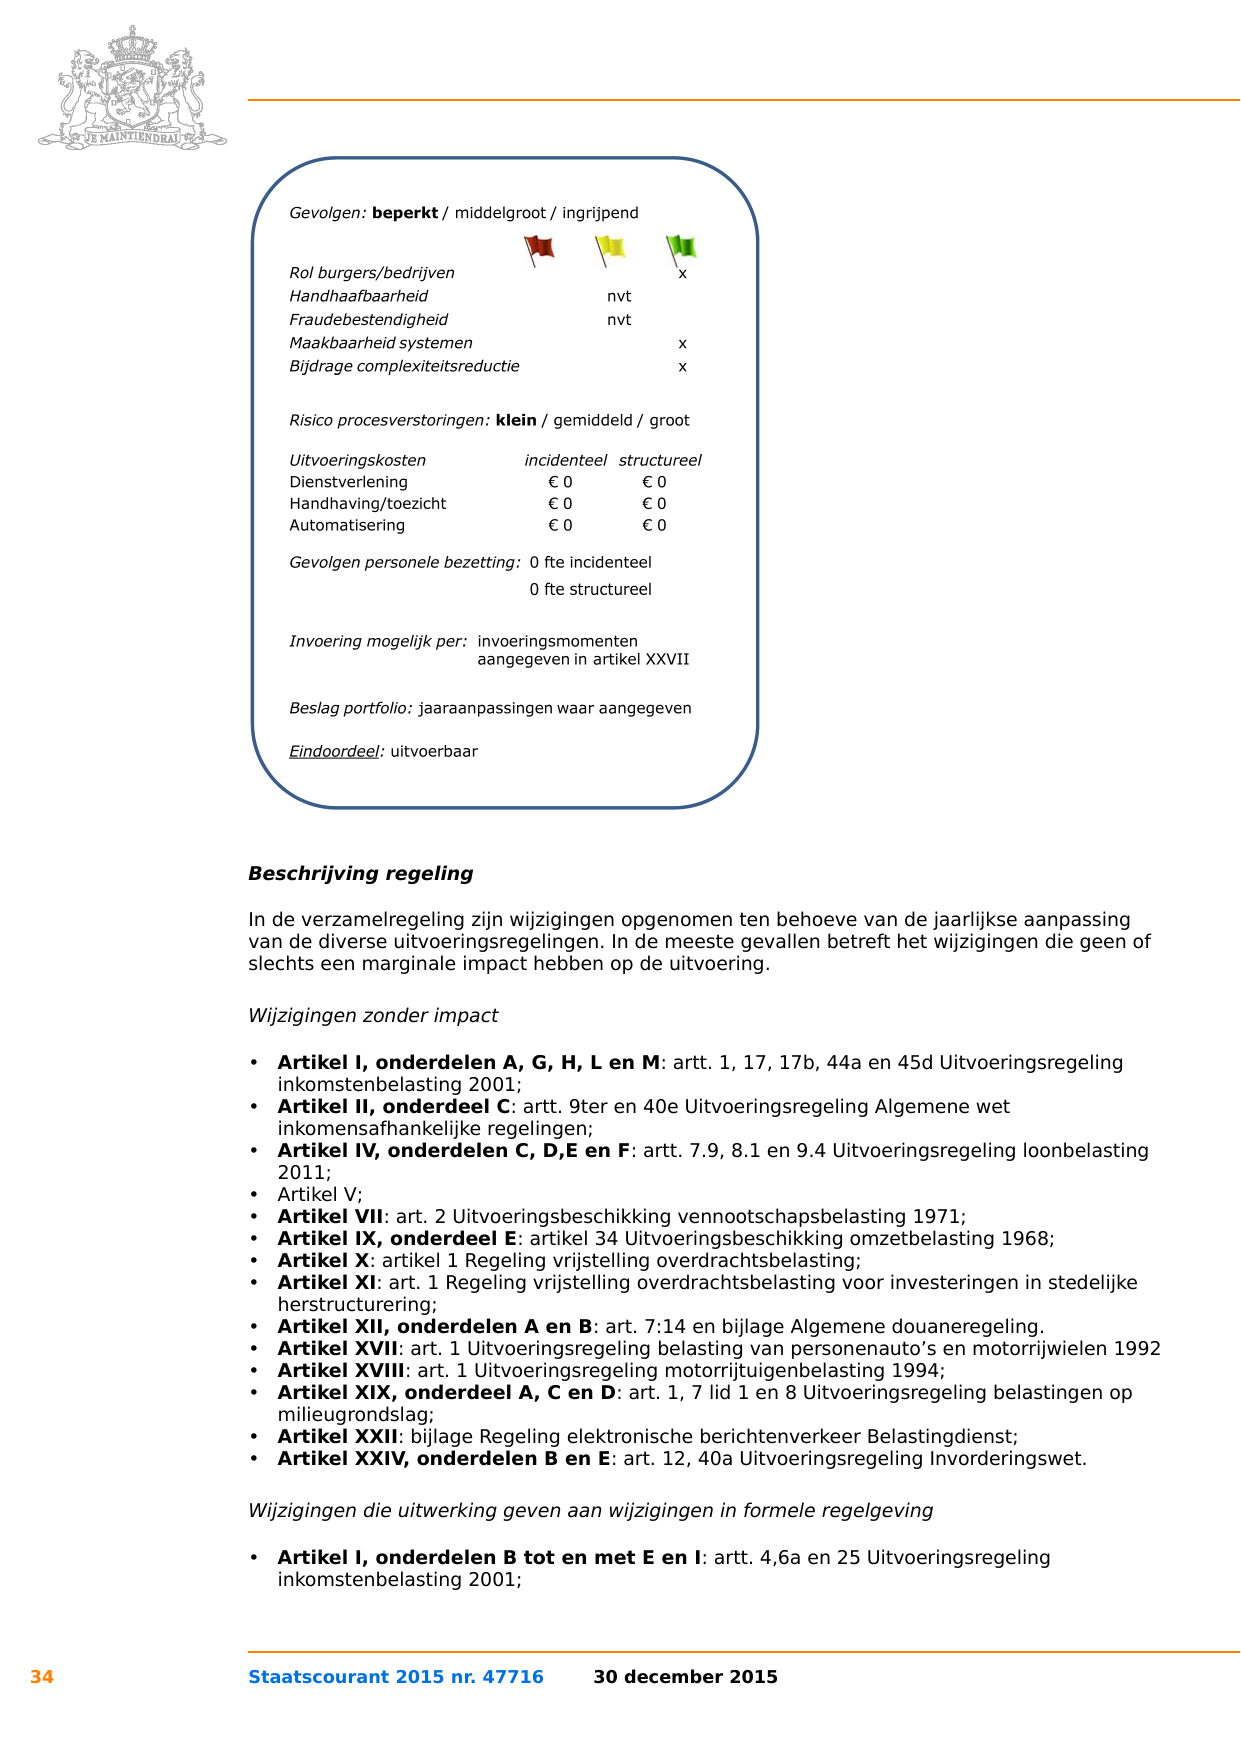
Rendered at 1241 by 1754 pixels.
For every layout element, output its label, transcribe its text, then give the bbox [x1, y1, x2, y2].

text • Artikel XIX, onderdeel A, C en D: art. 1, 7 lid 1 en 8 Uitvoeringsregeling belastingen op milieugrondslag; [248, 1382, 1163, 1426]
text • Artikel I, onderdelen A, G, H, L en M: artt. 1, 17, 17b, 44a en 45d Uitvoeringsregeling inkomstenbelasting 2001; [248, 1052, 1163, 1096]
text • Artikel IX, onderdeel E: artikel 34 Uitvoeringsbeschikking omzetbelasting 1968; [248, 1228, 1163, 1250]
subtitle Wijzigingen die uitwerking geven aan wijzigingen in formele regelgeving [248, 1500, 1163, 1522]
text In de verzamelregeling zijn wijzigingen opgenomen ten behoeve van de jaarlijkse aanpassing van de diverse uitvoeringsregelingen. In de meeste gevallen betreft het wijzigingen die geen of slechts een marginale impact hebben op de uitvoering. [248, 909, 1163, 975]
text • Artikel VII: art. 2 Uitvoeringsbeschikking vennootschapsbelasting 1971; [248, 1206, 1163, 1228]
text • Artikel XXII: bijlage Regeling elektronische berichtenverkeer Belastingdienst; [248, 1426, 1163, 1448]
text • Artikel II, onderdeel C: artt. 9ter en 40e Uitvoeringsregeling Algemene wet inkomensafhankelijke regelingen; [248, 1096, 1163, 1140]
text • Artikel I, onderdelen B tot en met E en I: artt. 4,6a en 25 Uitvoeringsregeling inkomstenbelasting 2001; [248, 1547, 1163, 1591]
text • Artikel IV, onderdelen C, D,E en F: artt. 7.9, 8.1 en 9.4 Uitvoeringsregeling loonbelasting 2011; [248, 1140, 1163, 1184]
subtitle Beschrijving regeling [248, 862, 1163, 884]
picture [38, 25, 227, 150]
text • Artikel X: artikel 1 Regeling vrijstelling overdrachtsbelasting; [248, 1250, 1163, 1272]
text • Artikel XVIII: art. 1 Uitvoeringsregeling motorrijtuigenbelasting 1994; [248, 1360, 1163, 1382]
text • Artikel XII, onderdelen A en B: art. 7:14 en bijlage Algemene douaneregeling. [248, 1316, 1163, 1338]
text • Artikel V; [248, 1184, 1163, 1206]
picture [248, 155, 762, 811]
subtitle Wijzigingen zonder impact [248, 1005, 1163, 1027]
text • Artikel XVII: art. 1 Uitvoeringsregeling belasting van personenauto’s en motorrijwielen 1992 [248, 1338, 1163, 1360]
text • Artikel XXIV, onderdelen B en E: art. 12, 40a Uitvoeringsregeling Invorderingswet. [248, 1448, 1163, 1470]
text • Artikel XI: art. 1 Regeling vrijstelling overdrachtsbelasting voor investeringen in stedelijke herstructurering; [248, 1272, 1163, 1316]
